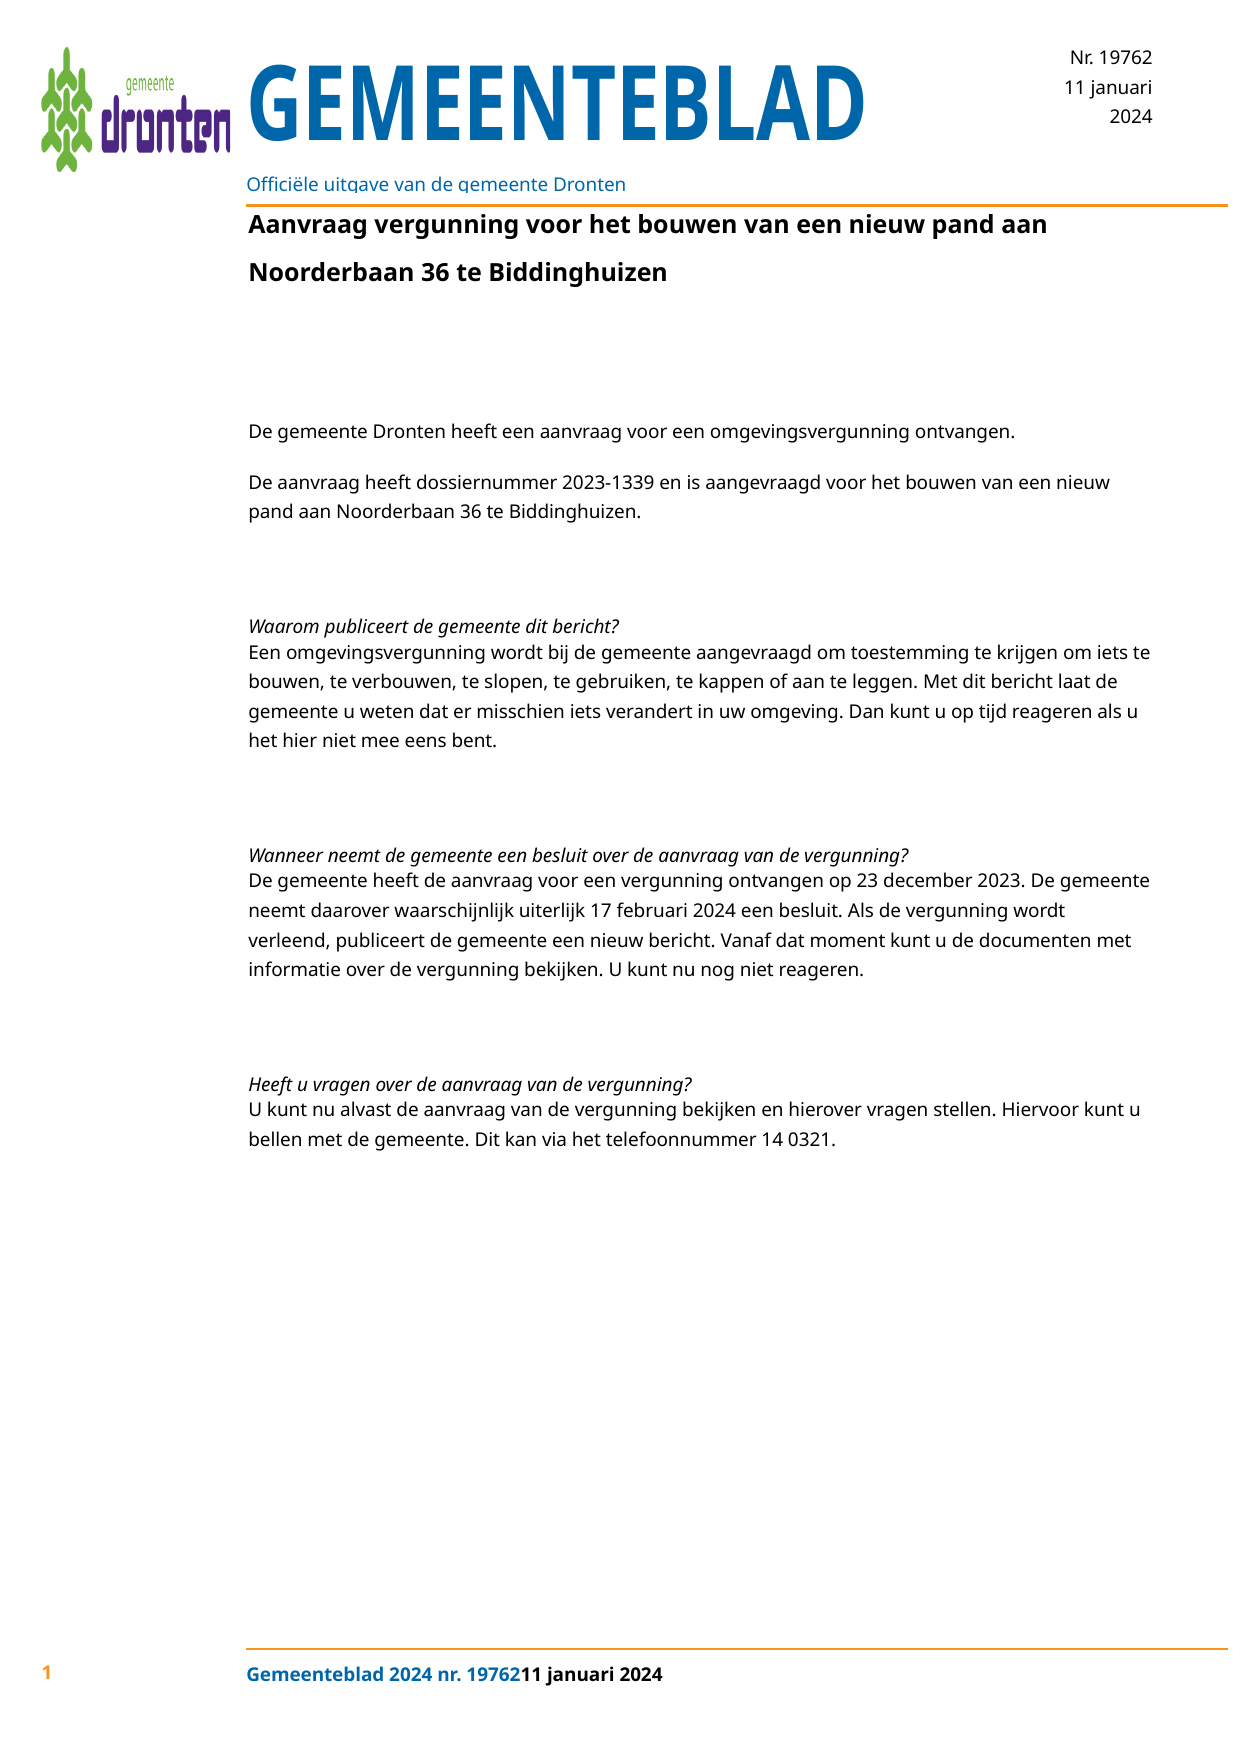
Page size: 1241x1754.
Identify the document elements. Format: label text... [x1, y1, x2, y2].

text De gemeente Dronten heeft een aanvraag voor een omgevingsvergunning ontvangen. [248, 419, 1152, 444]
text De aanvraag heeft dossiernummer 2023-1339 en is aangevraagd voor het bouwen van een nieuw pand aan Noorderbaan 36 te Biddinghuizen. [248, 469, 1152, 524]
text Heeft u vragen over de aanvraag van de vergunning? [248, 1071, 1152, 1097]
text Wanneer neemt de gemeente een besluit over de aanvraag van de vergunning? [248, 842, 1152, 868]
picture [41, 47, 231, 172]
text Een omgevingsvergunning wordt bij de gemeente aangevraagd om toestemming te krijgen om iets te bouwen, te verbouwen, te slopen, te gebruiken, te kappen of aan te leggen. Met dit bericht laat de gemeente u weten dat er misschien iets verandert in uw omgeving. Dan kunt u op tijd reageren als u het hier niet mee eens bent. [248, 639, 1152, 753]
text U kunt nu alvast de aanvraag van de vergunning bekijken en hierover vragen stellen. Hiervoor kunt u bellen met de gemeente. Dit kan via het telefoonnummer 14 0321. [248, 1097, 1152, 1152]
text De gemeente heeft de aanvraag voor een vergunning ontvangen op 23 december 2023. De gemeente neemt daarover waarschijnlijk uiterlijk 17 februari 2024 een besluit. Als de vergunning wordt verleend, publiceert de gemeente een nieuw bericht. Vanaf dat moment kunt u de documenten met informatie over de vergunning bekijken. U kunt nu nog niet reageren. [248, 868, 1152, 982]
text Aanvraag vergunning voor het bouwen van een nieuw pand aan Noorderbaan 36 te Biddinghuizen [248, 207, 1152, 288]
text Waarom publiceert de gemeente dit bericht? [248, 613, 1152, 639]
